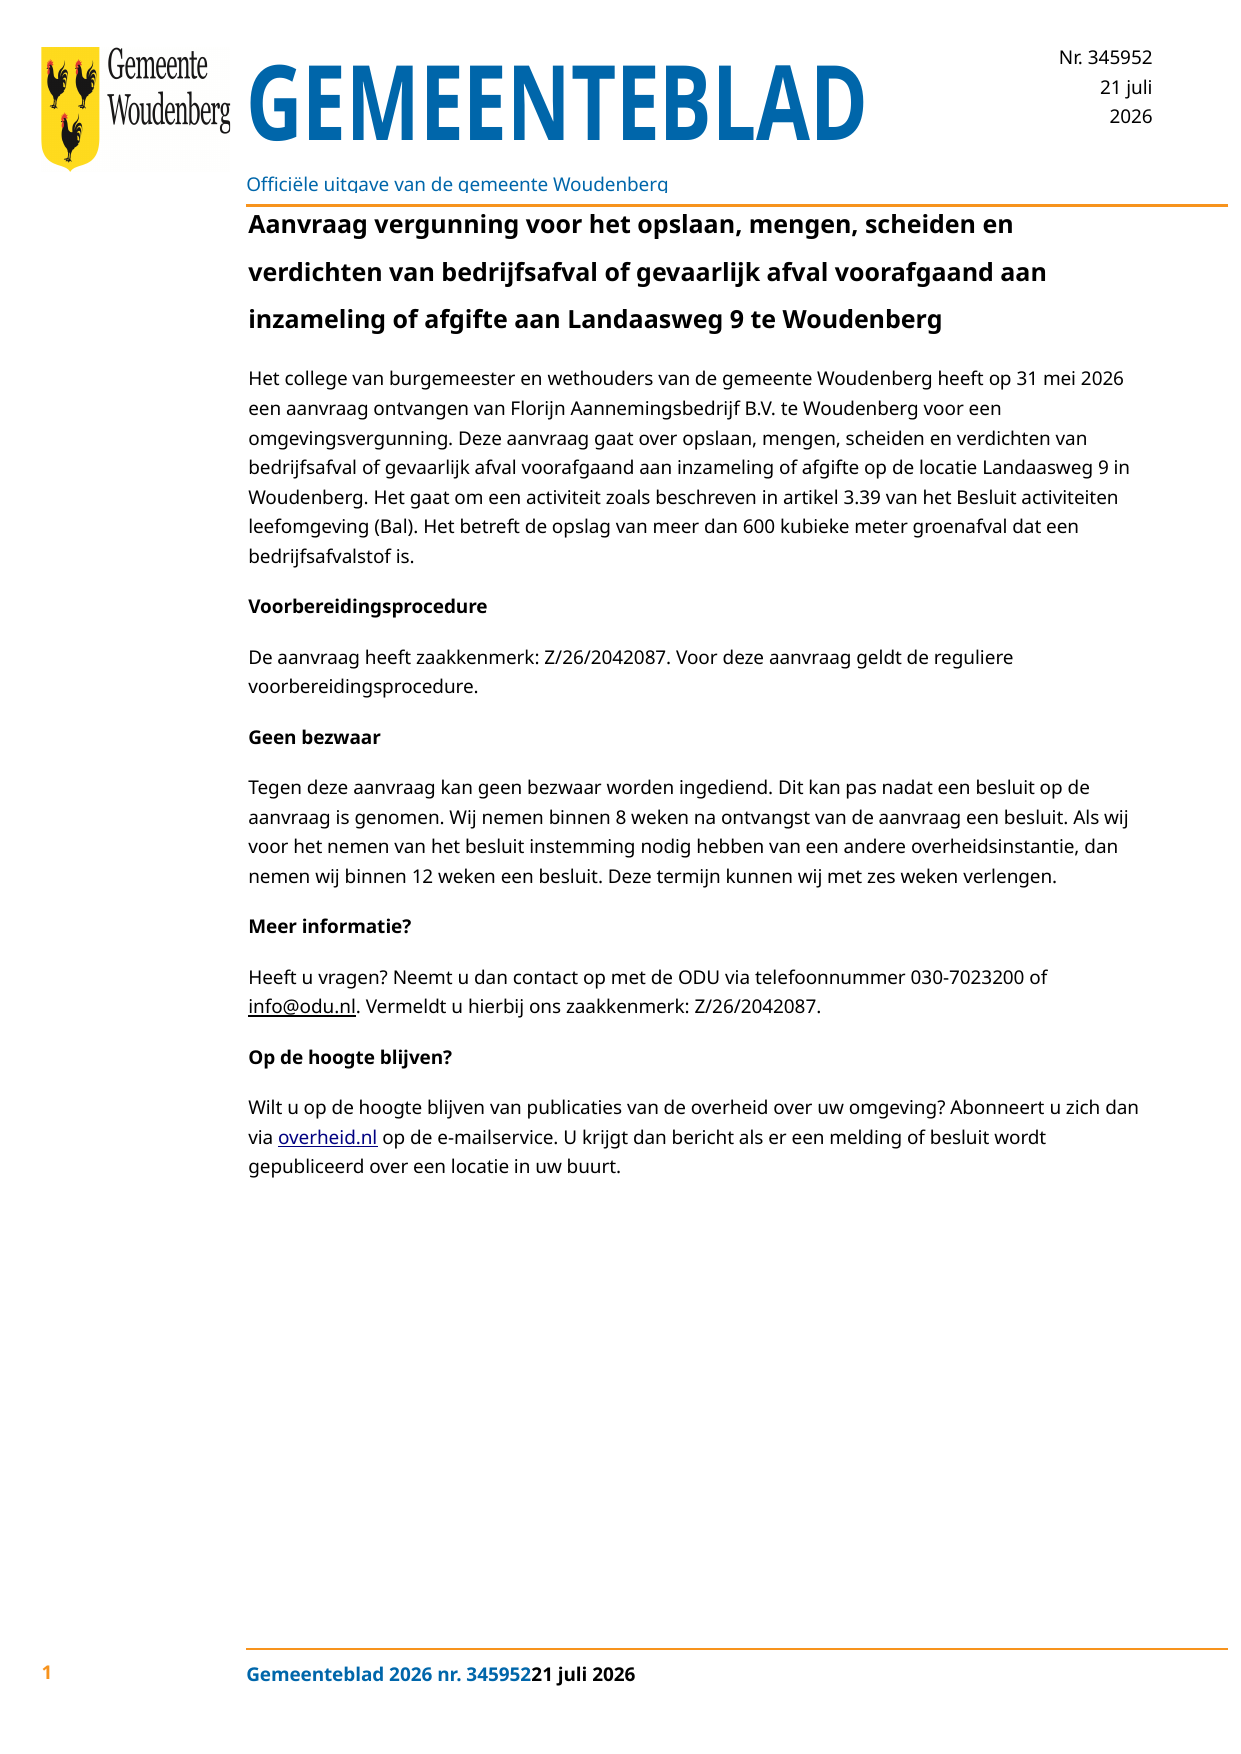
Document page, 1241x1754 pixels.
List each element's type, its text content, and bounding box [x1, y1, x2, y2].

text Voorbereidingsprocedure [248, 593, 1152, 619]
text Meer informatie? [248, 913, 1152, 939]
text Aanvraag vergunning voor het opslaan, mengen, scheiden en verdichten van bedrijfsafval of gevaarlijk afval voorafgaand aan inzameling of afgifte aan Landaasweg 9 te Woudenberg [248, 207, 1152, 336]
text Tegen deze aanvraag kan geen bezwaar worden ingediend. Dit kan pas nadat een besluit op de aanvraag is genomen. Wij nemen binnen 8 weken na ontvangst van de aanvraag een besluit. Als wij voor het nemen van het besluit instemming nodig hebben van een andere overheidsinstantie, dan nemen wij binnen 12 weken een besluit. Deze termijn kunnen wij met zes weken verlengen. [248, 774, 1152, 889]
text Heeft u vragen? Neemt u dan contact op met de ODU via telefoonnummer 030-7023200 of info@odu.nl. Vermeldt u hierbij ons zaakkenmerk: Z/26/2042087. [248, 964, 1152, 1019]
text De aanvraag heeft zaakkenmerk: Z/26/2042087. Voor deze aanvraag geldt de reguliere voorbereidingsprocedure. [248, 644, 1152, 699]
text Het college van burgemeester en wethouders van de gemeente Woudenberg heeft op 31 mei 2026 een aanvraag ontvangen van Florijn Aannemingsbedrijf B.V. te Woudenberg voor een omgevingsvergunning. Deze aanvraag gaat over opslaan, mengen, scheiden en verdichten van bedrijfsafval of gevaarlijk afval voorafgaand aan inzameling of afgifte op de locatie Landaasweg 9 in Woudenberg. Het gaat om een activiteit zoals beschreven in artikel 3.39 van het Besluit activiteiten leefomgeving (Bal). Het betreft de opslag van meer dan 600 kubieke meter groenafval dat een bedrijfsafvalstof is. [248, 366, 1152, 569]
picture [41, 47, 231, 172]
text Op de hoogte blijven? [248, 1044, 1152, 1069]
text Geen bezwaar [248, 724, 1152, 749]
text Wilt u op de hoogte blijven van publicaties van de overheid over uw omgeving? Abonneert u zich dan via overheid.nl op de e-mailservice. U krijgt dan bericht als er een melding of besluit wordt gepubliceerd over een locatie in uw buurt. [248, 1094, 1152, 1179]
